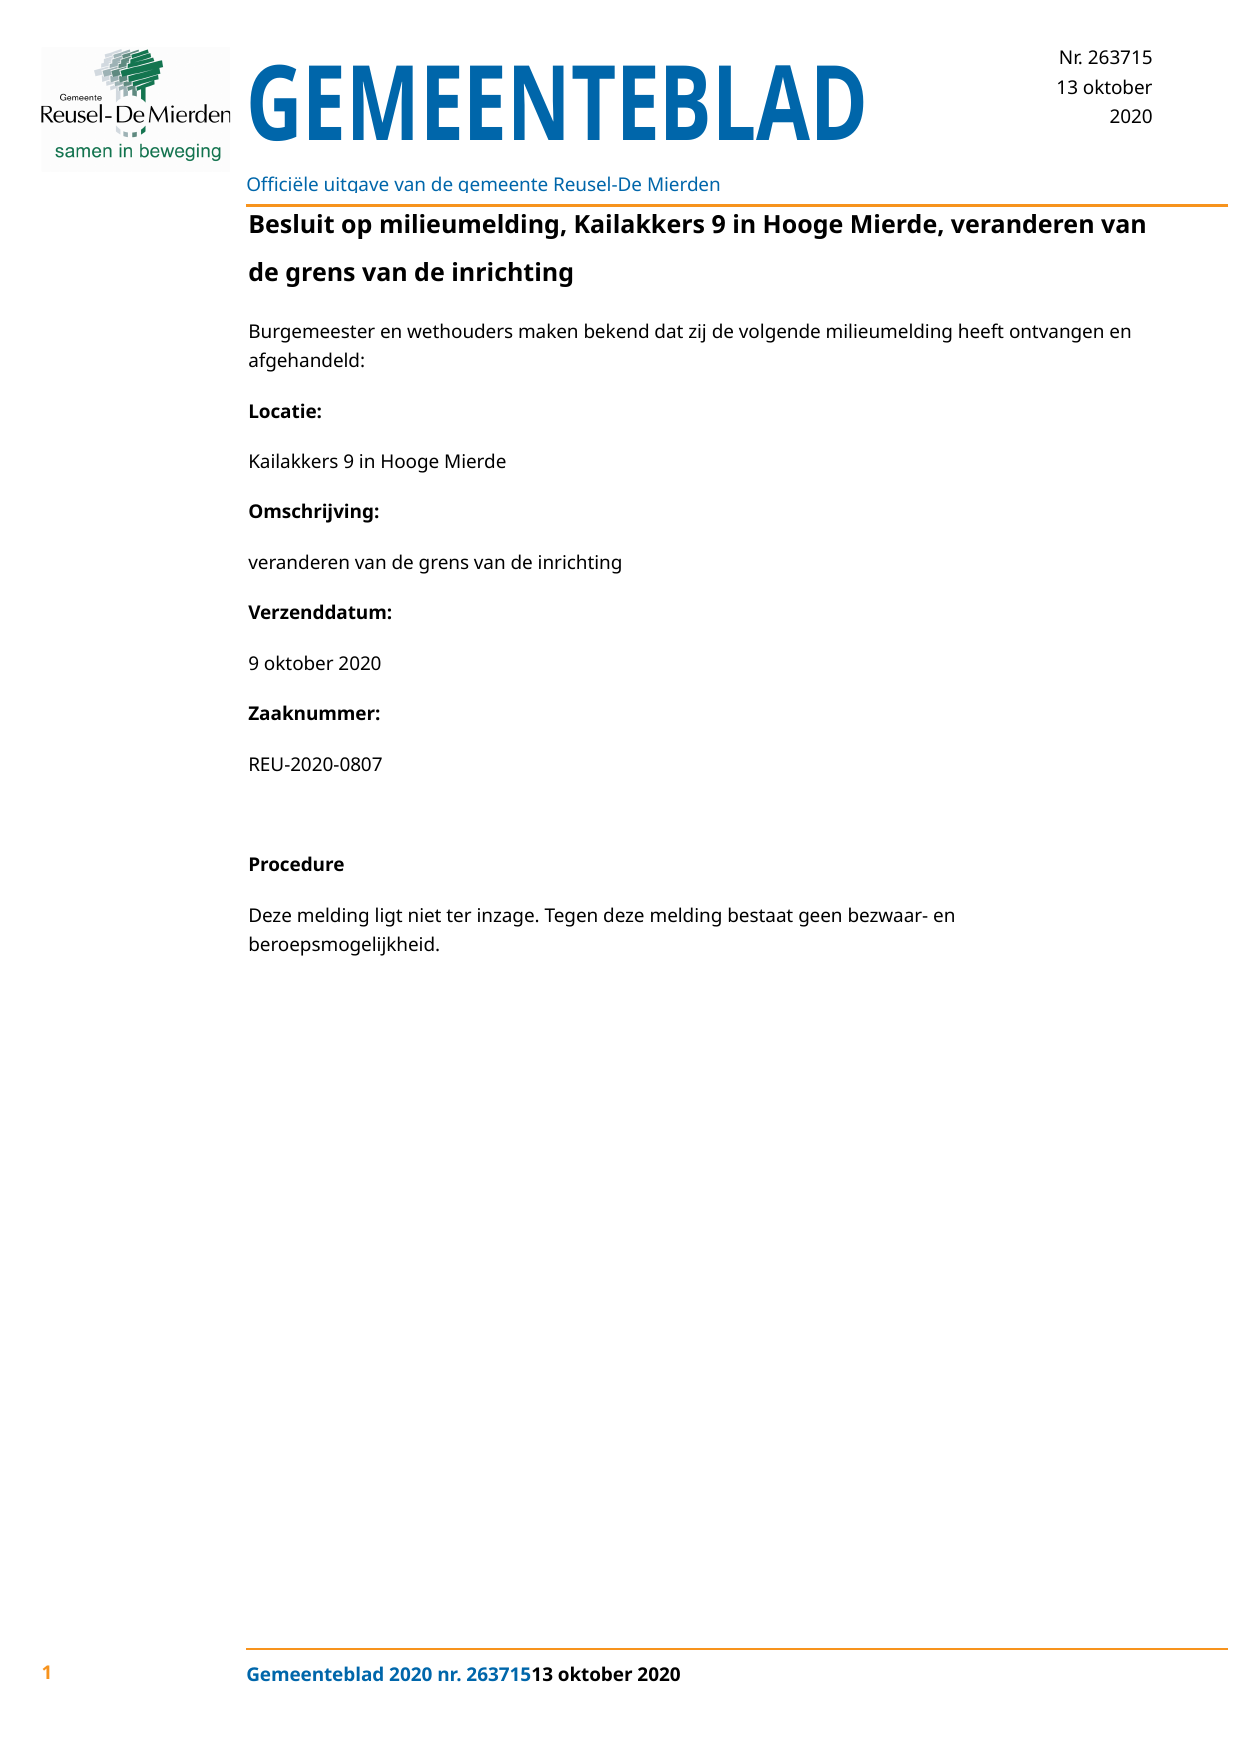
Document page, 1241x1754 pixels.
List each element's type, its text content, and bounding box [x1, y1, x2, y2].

text Zaaknummer: [248, 700, 1152, 726]
text Besluit op milieumelding, Kailakkers 9 in Hooge Mierde, veranderen van de grens van de inrichting [248, 207, 1152, 288]
text Deze melding ligt niet ter inzage. Tegen deze melding bestaat geen bezwaar- en beroepsmogelijkheid. [248, 902, 1152, 957]
text Verzenddatum: [248, 599, 1152, 625]
text REU-2020-0807 [248, 751, 1152, 777]
text Omschrijving: [248, 499, 1152, 524]
text 9 oktober 2020 [248, 650, 1152, 676]
text Burgemeester en wethouders maken bekend dat zij de volgende milieumelding heeft ontvangen en afgehandeld: [248, 318, 1152, 373]
text veranderen van de grens van de inrichting [248, 549, 1152, 575]
text Locatie: [248, 398, 1152, 424]
text Procedure [248, 852, 1152, 877]
text Kailakkers 9 in Hooge Mierde [248, 448, 1152, 474]
picture [41, 47, 231, 172]
